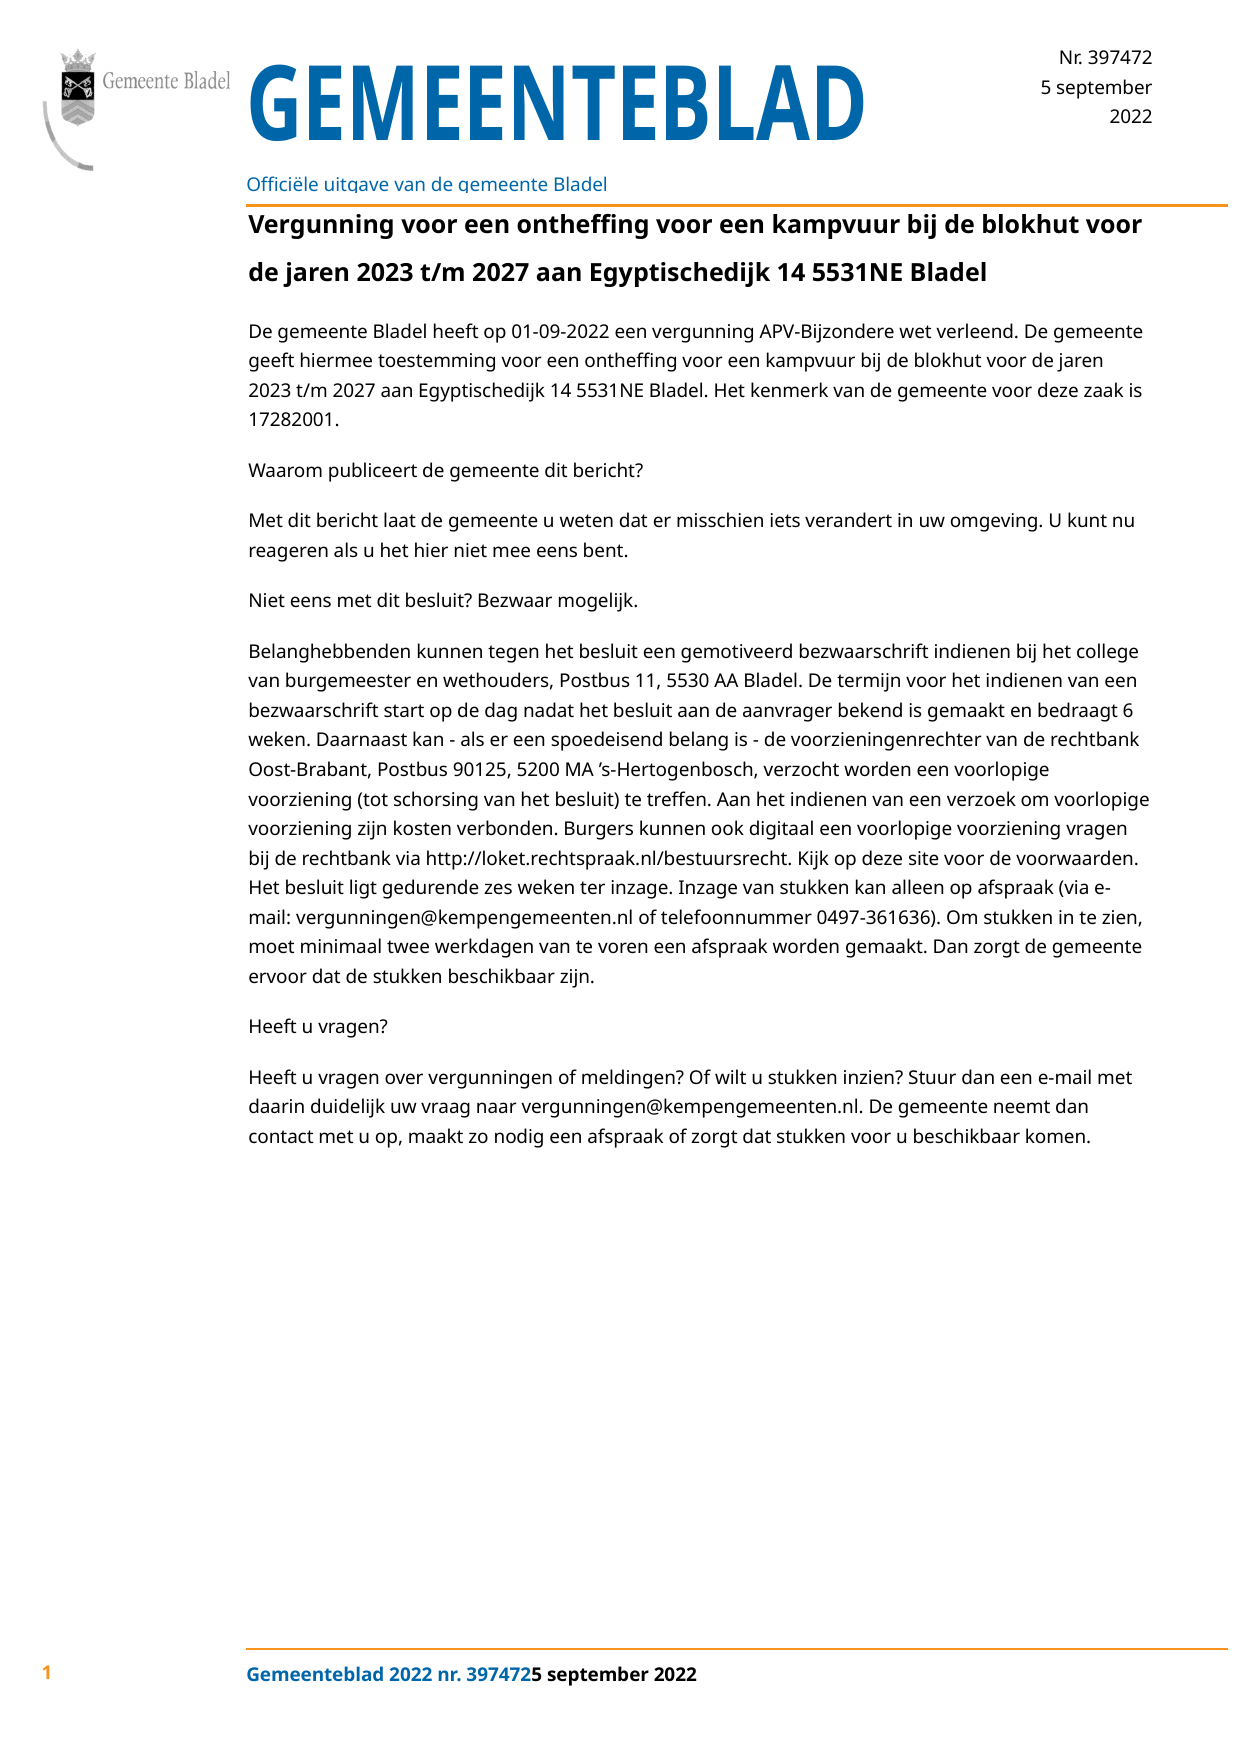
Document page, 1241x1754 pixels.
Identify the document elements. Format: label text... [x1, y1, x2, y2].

text Niet eens met dit besluit? Bezwaar mogelijk. [248, 587, 1152, 613]
text Belanghebbenden kunnen tegen het besluit een gemotiveerd bezwaarschrift indienen bij het college van burgemeester en wethouders, Postbus 11, 5530 AA Bladel. De termijn voor het indienen van een bezwaarschrift start op de dag nadat het besluit aan de aanvrager bekend is gemaakt en bedraagt 6 weken. Daarnaast kan - als er een spoedeisend belang is - de voorzieningenrechter van de rechtbank Oost-Brabant, Postbus 90125, 5200 MA ’s-Hertogenbosch, verzocht worden een voorlopige voorziening (tot schorsing van het besluit) te treffen. Aan het indienen van een verzoek om voorlopige voorziening zijn kosten verbonden. Burgers kunnen ook digitaal een voorlopige voorziening vragen bij de rechtbank via http://loket.rechtspraak.nl/bestuursrecht. Kijk op deze site voor de voorwaarden. Het besluit ligt gedurende zes weken ter inzage. Inzage van stukken kan alleen op afspraak (via e-mail: vergunningen@kempengemeenten.nl of telefoonnummer 0497-361636). Om stukken in te zien, moet minimaal twee werkdagen van te voren een afspraak worden gemaakt. Dan zorgt de gemeente ervoor dat de stukken beschikbaar zijn. [248, 638, 1152, 989]
picture [41, 47, 231, 172]
text Met dit bericht laat de gemeente u weten dat er misschien iets verandert in uw omgeving. U kunt nu reageren als u het hier niet mee eens bent. [248, 507, 1152, 563]
text De gemeente Bladel heeft op 01-09-2022 een vergunning APV-Bijzondere wet verleend. De gemeente geeft hiermee toestemming voor een ontheffing voor een kampvuur bij de blokhut voor de jaren 2023 t/m 2027 aan Egyptischedijk 14 5531NE Bladel. Het kenmerk van de gemeente voor deze zaak is 17282001. [248, 318, 1152, 432]
text Vergunning voor een ontheffing voor een kampvuur bij de blokhut voor de jaren 2023 t/m 2027 aan Egyptischedijk 14 5531NE Bladel [248, 207, 1152, 288]
text Heeft u vragen? [248, 1014, 1152, 1039]
text Heeft u vragen over vergunningen of meldingen? Of wilt u stukken inzien? Stuur dan een e-mail met daarin duidelijk uw vraag naar vergunningen@kempengemeenten.nl. De gemeente neemt dan contact met u op, maakt zo nodig een afspraak of zorgt dat stukken voor u beschikbaar komen. [248, 1064, 1152, 1149]
text Waarom publiceert de gemeente dit bericht? [248, 457, 1152, 483]
